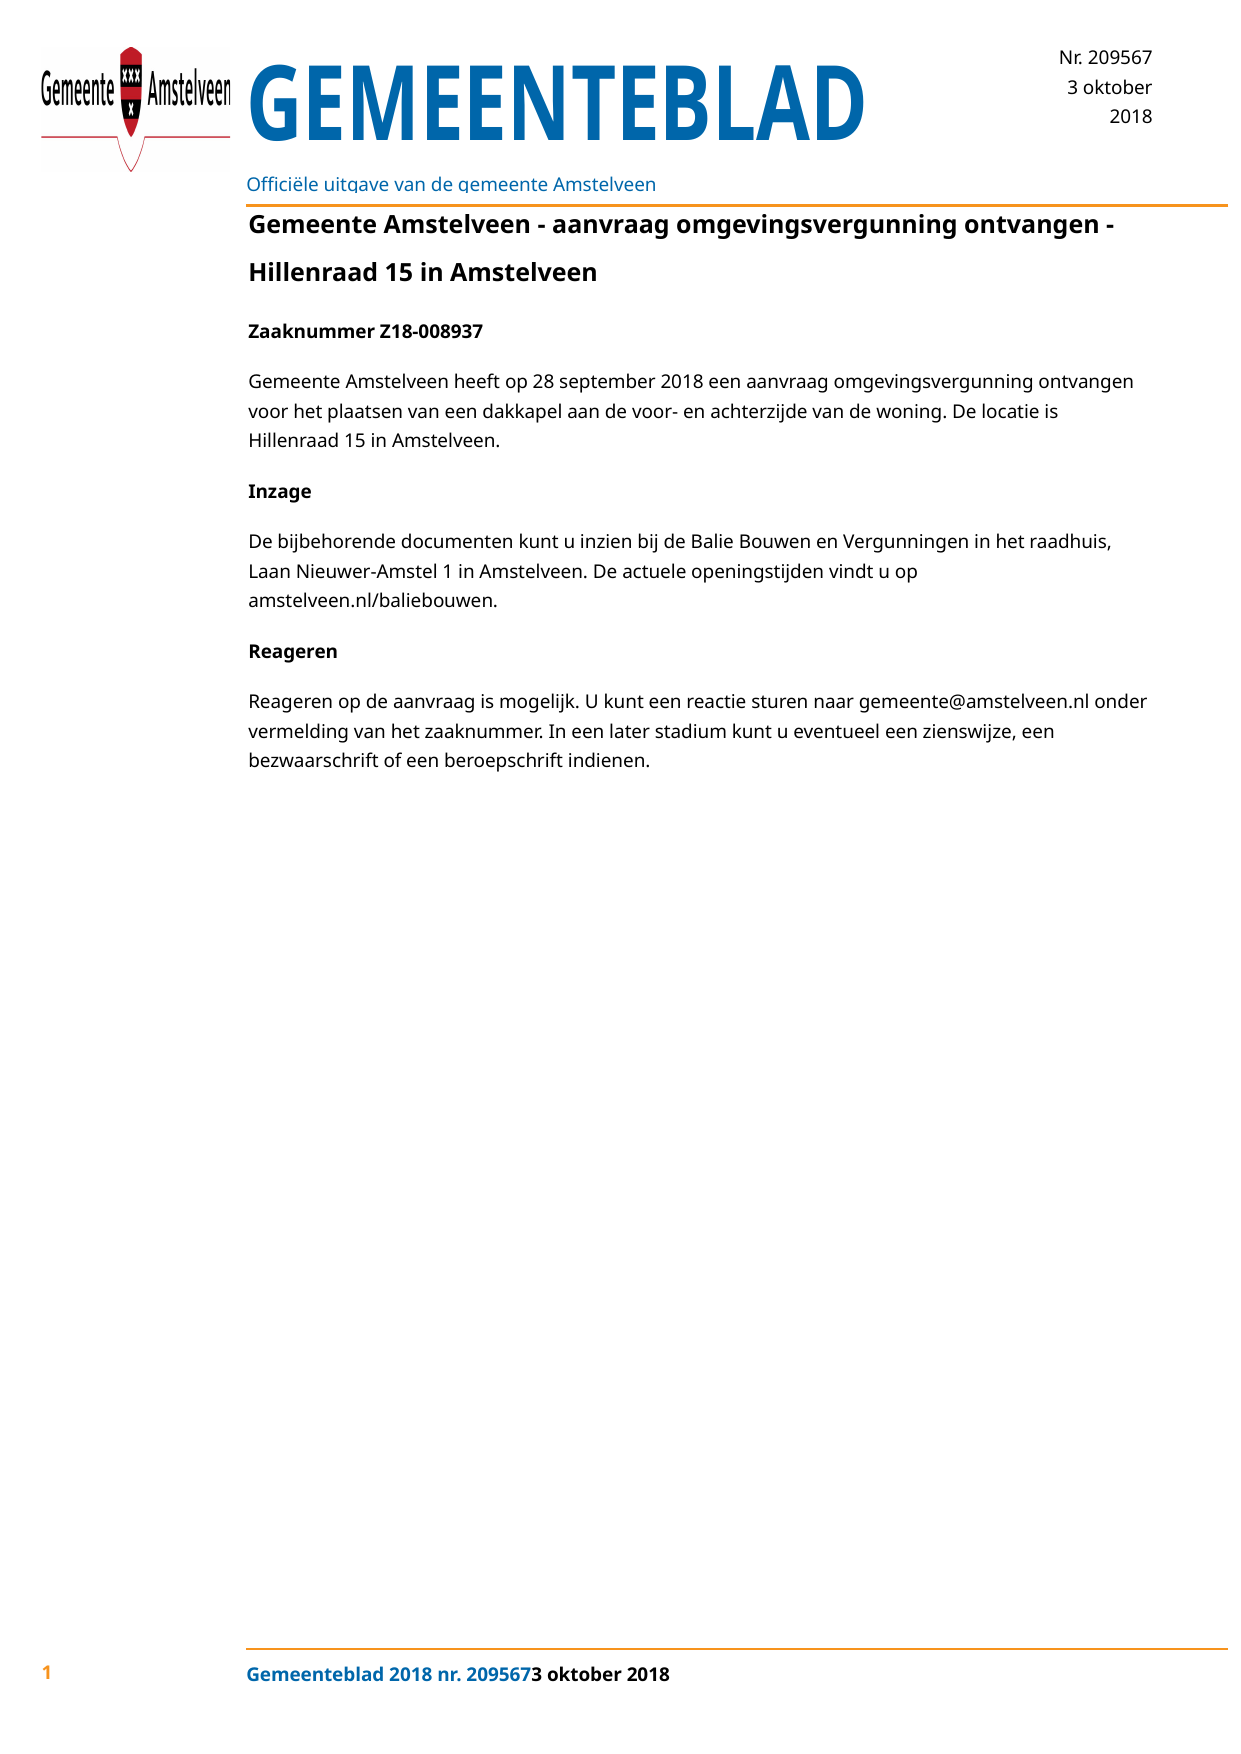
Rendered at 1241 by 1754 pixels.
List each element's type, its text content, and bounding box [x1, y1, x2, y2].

text Reageren op de aanvraag is mogelijk. U kunt een reactie sturen naar gemeente@amstelveen.nl onder vermelding van het zaaknummer. In een later stadium kunt u eventueel een zienswijze, een bezwaarschrift of een beroepschrift indienen. [248, 688, 1152, 773]
picture [41, 47, 231, 172]
text Inzage [248, 478, 1152, 504]
text Gemeente Amstelveen heeft op 28 september 2018 een aanvraag omgevingsvergunning ontvangen voor het plaatsen van een dakkapel aan de voor- en achterzijde van de woning. De locatie is Hillenraad 15 in Amstelveen. [248, 368, 1152, 453]
text Reageren [248, 638, 1152, 664]
text Zaaknummer Z18-008937 [248, 318, 1152, 344]
text Gemeente Amstelveen - aanvraag omgevingsvergunning ontvangen - Hillenraad 15 in Amstelveen [248, 207, 1152, 288]
text De bijbehorende documenten kunt u inzien bij de Balie Bouwen en Vergunningen in het raadhuis, Laan Nieuwer-Amstel 1 in Amstelveen. De actuele openingstijden vindt u op amstelveen.nl/baliebouwen. [248, 528, 1152, 613]
